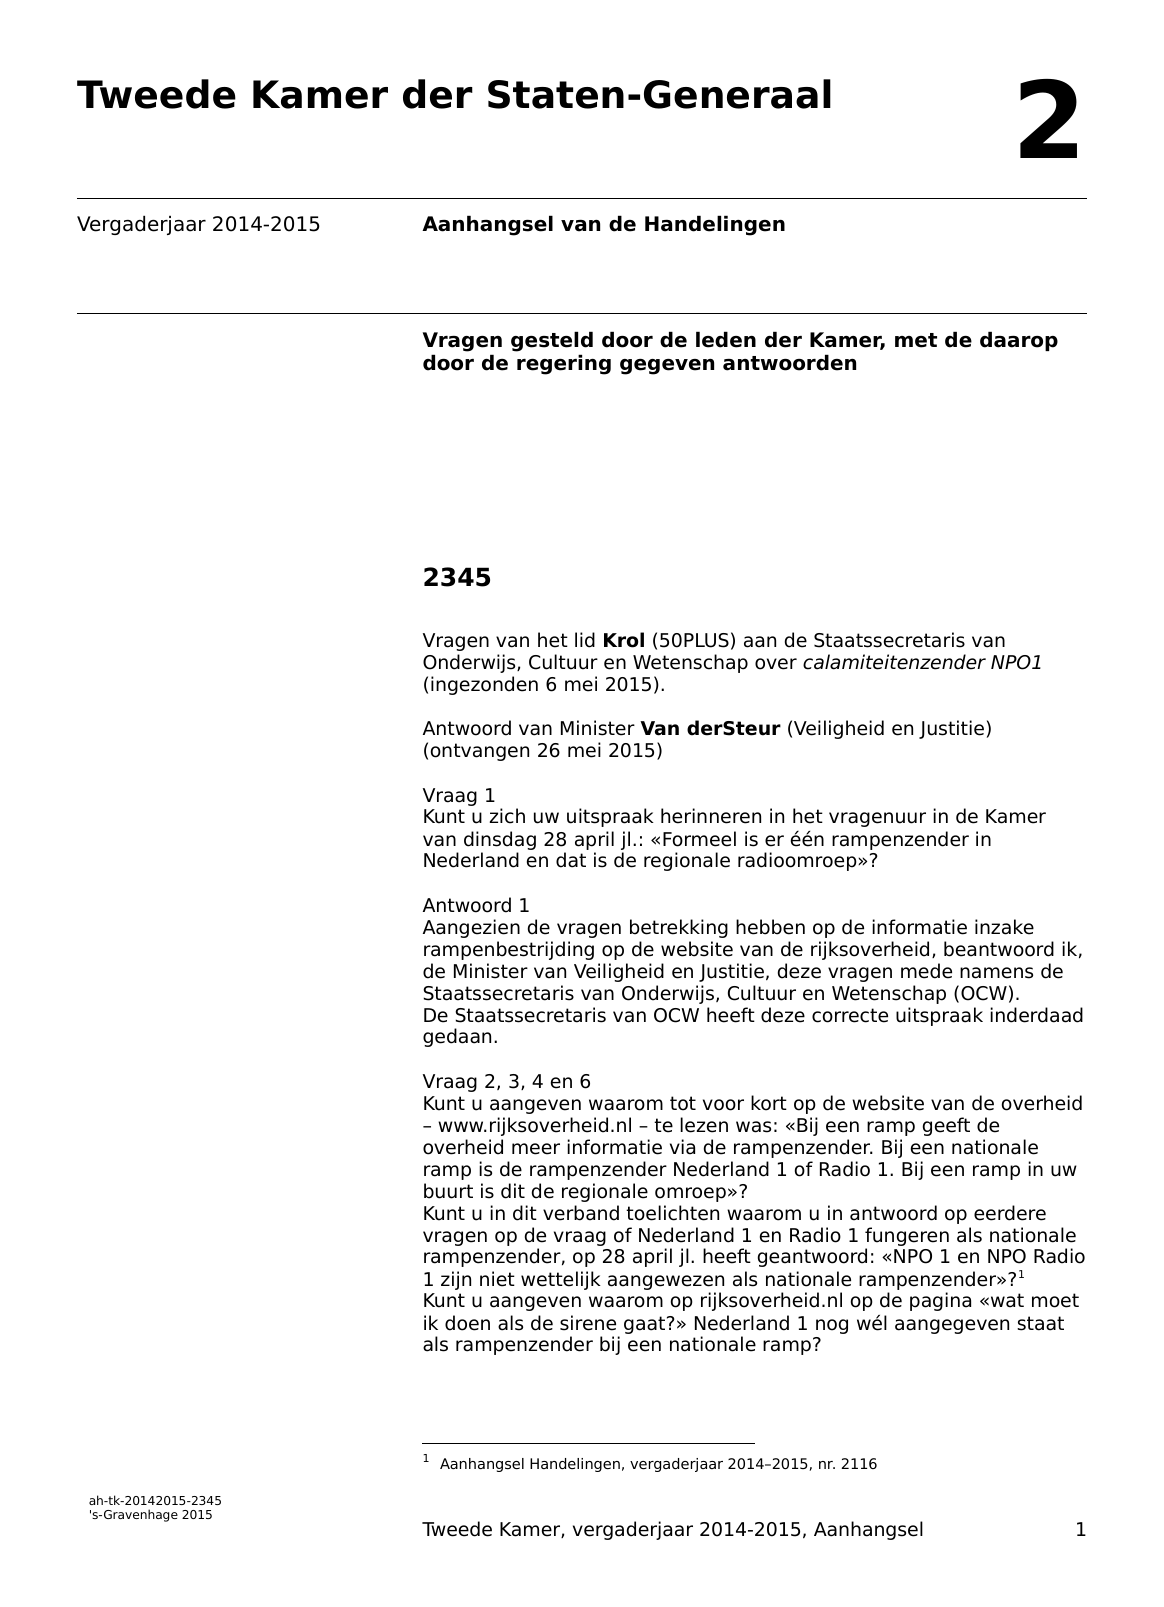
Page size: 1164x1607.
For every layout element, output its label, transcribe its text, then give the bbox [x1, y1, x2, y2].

table_cell Aanhangsel van de Handelingen [422, 199, 1087, 313]
text De Staatssecretaris van OCW heeft deze correcte uitspraak inderdaad gedaan. [422, 1004, 1087, 1048]
text 's-Gravenhage 2015 [88, 1508, 323, 1522]
table_cell Vragen gesteld door de leden der Kamer, met de daarop door de regering gegeven antwoorden [422, 314, 1087, 375]
table_header 2 [886, 59, 1087, 198]
text Aangezien de vragen betrekking hebben op de informatie inzake rampenbestrijding op de website van de rijksoverheid, beantwoord ik, de Minister van Veiligheid en Justitie, deze vragen mede namens de Staatssecretaris van Onderwijs, Cultuur en Wetenschap (OCW). [422, 917, 1087, 1004]
table_cell Vergaderjaar 2014-2015 [77, 199, 422, 313]
table_header Tweede Kamer der Staten-Generaal [77, 59, 886, 198]
text ah-tk-20142015-2345 [88, 1494, 323, 1508]
text Antwoord 1 [422, 894, 1087, 917]
text Vragen van het lid Krol (50PLUS) aan de Staatssecretaris van Onderwijs, Cultuur en Wetenschap over calamiteitenzender NPO1 (ingezonden 6 mei 2015). [422, 630, 1087, 696]
text Kunt u aangeven waarom op rijksoverheid.nl op de pagina «wat moet ik doen als de sirene gaat?» Nederland 1 nog wél aangegeven staat als rampenzender bij een nationale ramp? [422, 1290, 1087, 1356]
text Kunt u in dit verband toelichten waarom u in antwoord op eerdere vragen op de vraag of Nederland 1 en Radio 1 fungeren als nationale rampenzender, op 28 april jl. heeft geantwoord: «NPO 1 en NPO Radio 1 zijn niet wettelijk aangewezen als nationale rampenzender»? [422, 1202, 1087, 1290]
text Antwoord van Minister Van derSteur (Veiligheid en Justitie) (ontvangen 26 mei 2015) [422, 718, 1087, 762]
text Aanhangsel Handelingen, vergaderjaar 2014–2015, nr. 2116 [422, 1452, 1087, 1474]
text Kunt u aangeven waarom tot voor kort op de website van de overheid – www.rijksoverheid.nl – te lezen was: «Bij een ramp geeft de overheid meer informatie via de rampenzender. Bij een nationale ramp is de rampenzender Nederland 1 of Radio 1. Bij een ramp in uw buurt is dit de regionale omroep»? [422, 1093, 1087, 1202]
text Vraag 1 [422, 784, 1087, 806]
text 2345 [422, 563, 1087, 592]
text Kunt u zich uw uitspraak herinneren in het vragenuur in de Kamer van dinsdag 28 april jl.: «Formeel is er één rampenzender in Nederland en dat is de regionale radioomroep»? [422, 806, 1087, 872]
table_cell [77, 314, 422, 375]
text Vraag 2, 3, 4 en 6 [422, 1071, 1087, 1093]
